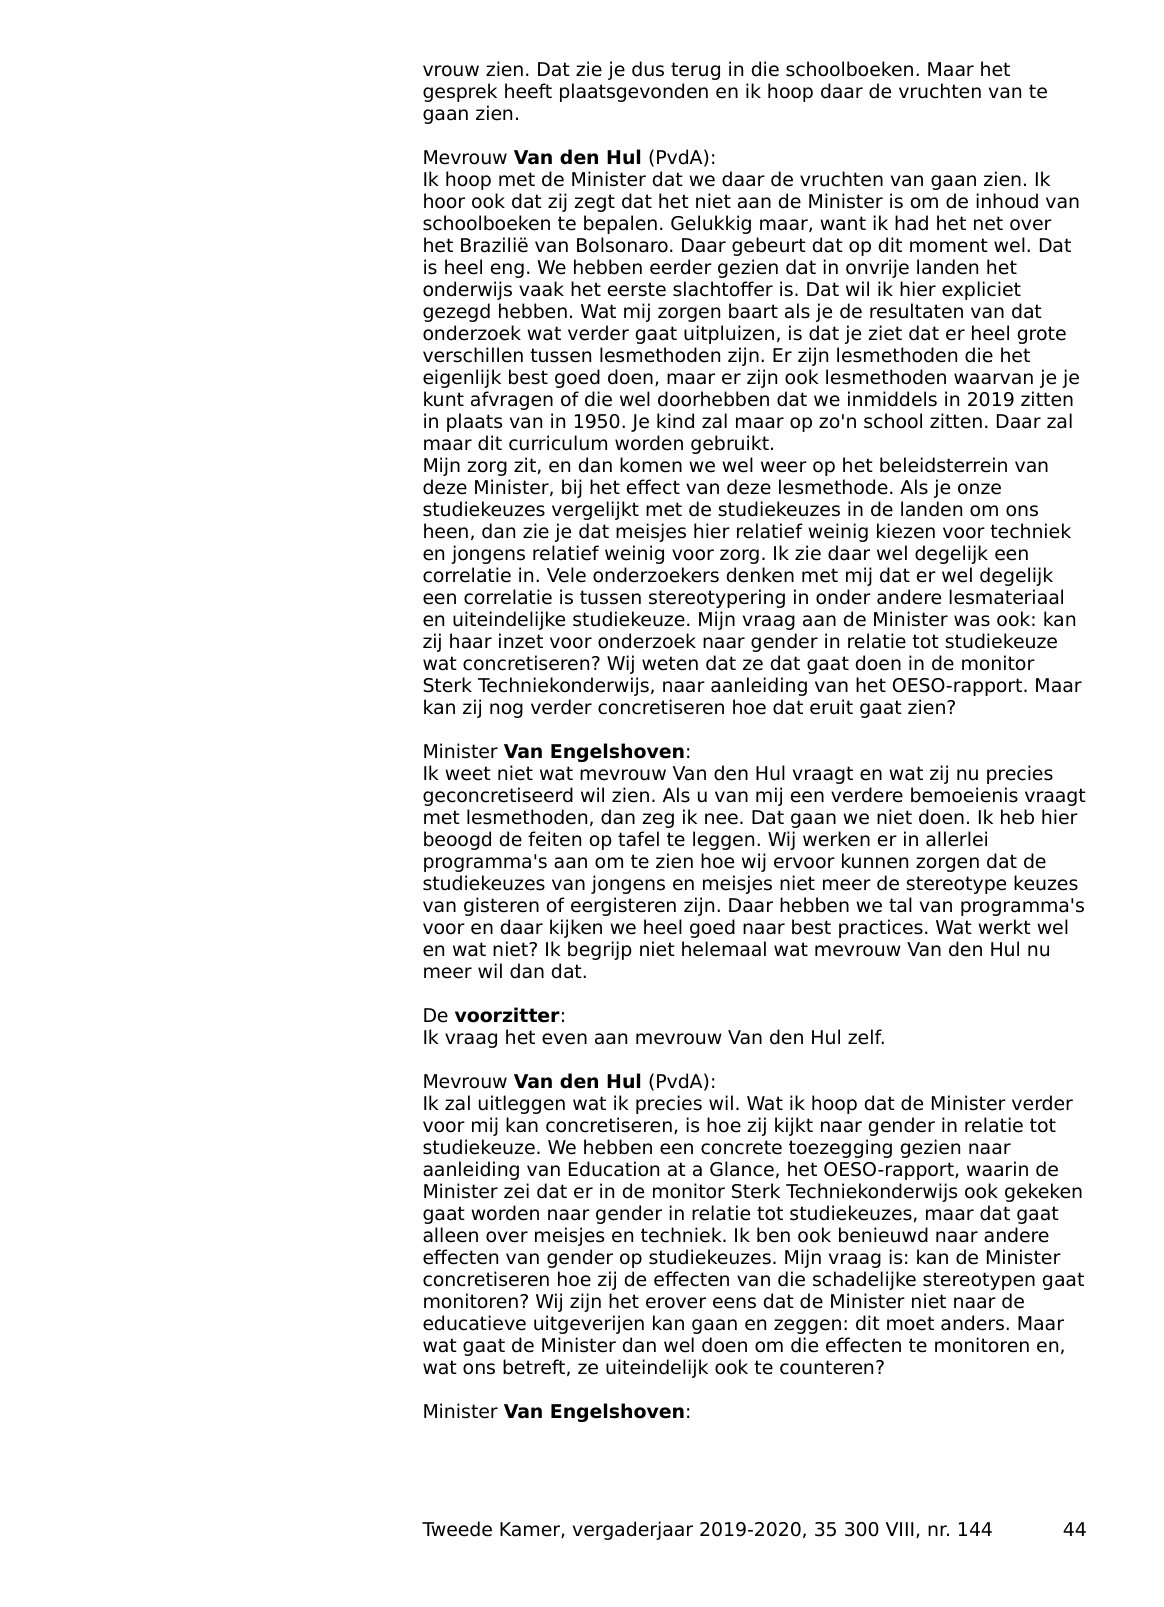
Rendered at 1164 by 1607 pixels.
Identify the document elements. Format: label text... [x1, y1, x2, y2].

text De voorzitter: [422, 1005, 1087, 1027]
text Mijn zorg zit, en dan komen we wel weer op het beleidsterrein van deze Minister, bij het effect van deze lesmethode. Als je onze studiekeuzes vergelijkt met de studiekeuzes in de landen om ons heen, dan zie je dat meisjes hier relatief weinig kiezen voor techniek en jongens relatief weinig voor zorg. Ik zie daar wel degelijk een correlatie in. Vele onderzoekers denken met mij dat er wel degelijk een correlatie is tussen stereotypering in onder andere lesmateriaal en uiteindelijke studiekeuze. Mijn vraag aan de Minister was ook: kan zij haar inzet voor onderzoek naar gender in relatie tot studiekeuze wat concretiseren? Wij weten dat ze dat gaat doen in de monitor Sterk Techniekonderwijs, naar aanleiding van het OESO-rapport. Maar kan zij nog verder concretiseren hoe dat eruit gaat zien? [422, 455, 1087, 719]
text Minister Van Engelshoven: [422, 741, 1087, 763]
text Mevrouw Van den Hul (PvdA): [422, 147, 1087, 169]
text Ik zal uitleggen wat ik precies wil. Wat ik hoop dat de Minister verder voor mij kan concretiseren, is hoe zij kijkt naar gender in relatie tot studiekeuze. We hebben een concrete toezegging gezien naar aanleiding van Education at a Glance, het OESO-rapport, waarin de Minister zei dat er in de monitor Sterk Techniekonderwijs ook gekeken gaat worden naar gender in relatie tot studiekeuzes, maar dat gaat alleen over meisjes en techniek. Ik ben ook benieuwd naar andere effecten van gender op studiekeuzes. Mijn vraag is: kan de Minister concretiseren hoe zij de effecten van die schadelijke stereotypen gaat monitoren? Wij zijn het erover eens dat de Minister niet naar de educatieve uitgeverijen kan gaan en zeggen: dit moet anders. Maar wat gaat de Minister dan wel doen om die effecten te monitoren en, wat ons betreft, ze uiteindelijk ook te counteren? [422, 1093, 1087, 1379]
text Ik weet niet wat mevrouw Van den Hul vraagt en wat zij nu precies geconcretiseerd wil zien. Als u van mij een verdere bemoeienis vraagt met lesmethoden, dan zeg ik nee. Dat gaan we niet doen. Ik heb hier beoogd de feiten op tafel te leggen. Wij werken er in allerlei programma's aan om te zien hoe wij ervoor kunnen zorgen dat de studiekeuzes van jongens en meisjes niet meer de stereotype keuzes van gisteren of eergisteren zijn. Daar hebben we tal van programma's voor en daar kijken we heel goed naar best practices. Wat werkt wel en wat niet? Ik begrijp niet helemaal wat mevrouw Van den Hul nu meer wil dan dat. [422, 763, 1087, 983]
text Ik hoop met de Minister dat we daar de vruchten van gaan zien. Ik hoor ook dat zij zegt dat het niet aan de Minister is om de inhoud van schoolboeken te bepalen. Gelukkig maar, want ik had het net over het Brazilië van Bolsonaro. Daar gebeurt dat op dit moment wel. Dat is heel eng. We hebben eerder gezien dat in onvrije landen het onderwijs vaak het eerste slachtoffer is. Dat wil ik hier expliciet gezegd hebben. Wat mij zorgen baart als je de resultaten van dat onderzoek wat verder gaat uitpluizen, is dat je ziet dat er heel grote verschillen tussen lesmethoden zijn. Er zijn lesmethoden die het eigenlijk best goed doen, maar er zijn ook lesmethoden waarvan je je kunt afvragen of die wel doorhebben dat we inmiddels in 2019 zitten in plaats van in 1950. Je kind zal maar op zo'n school zitten. Daar zal maar dit curriculum worden gebruikt. [422, 169, 1087, 455]
text Mevrouw Van den Hul (PvdA): [422, 1071, 1087, 1093]
text Minister Van Engelshoven: [422, 1401, 1087, 1423]
text vrouw zien. Dat zie je dus terug in die schoolboeken. Maar het gesprek heeft plaatsgevonden en ik hoop daar de vruchten van te gaan zien. [422, 59, 1087, 125]
text Ik vraag het even aan mevrouw Van den Hul zelf. [422, 1027, 1087, 1049]
